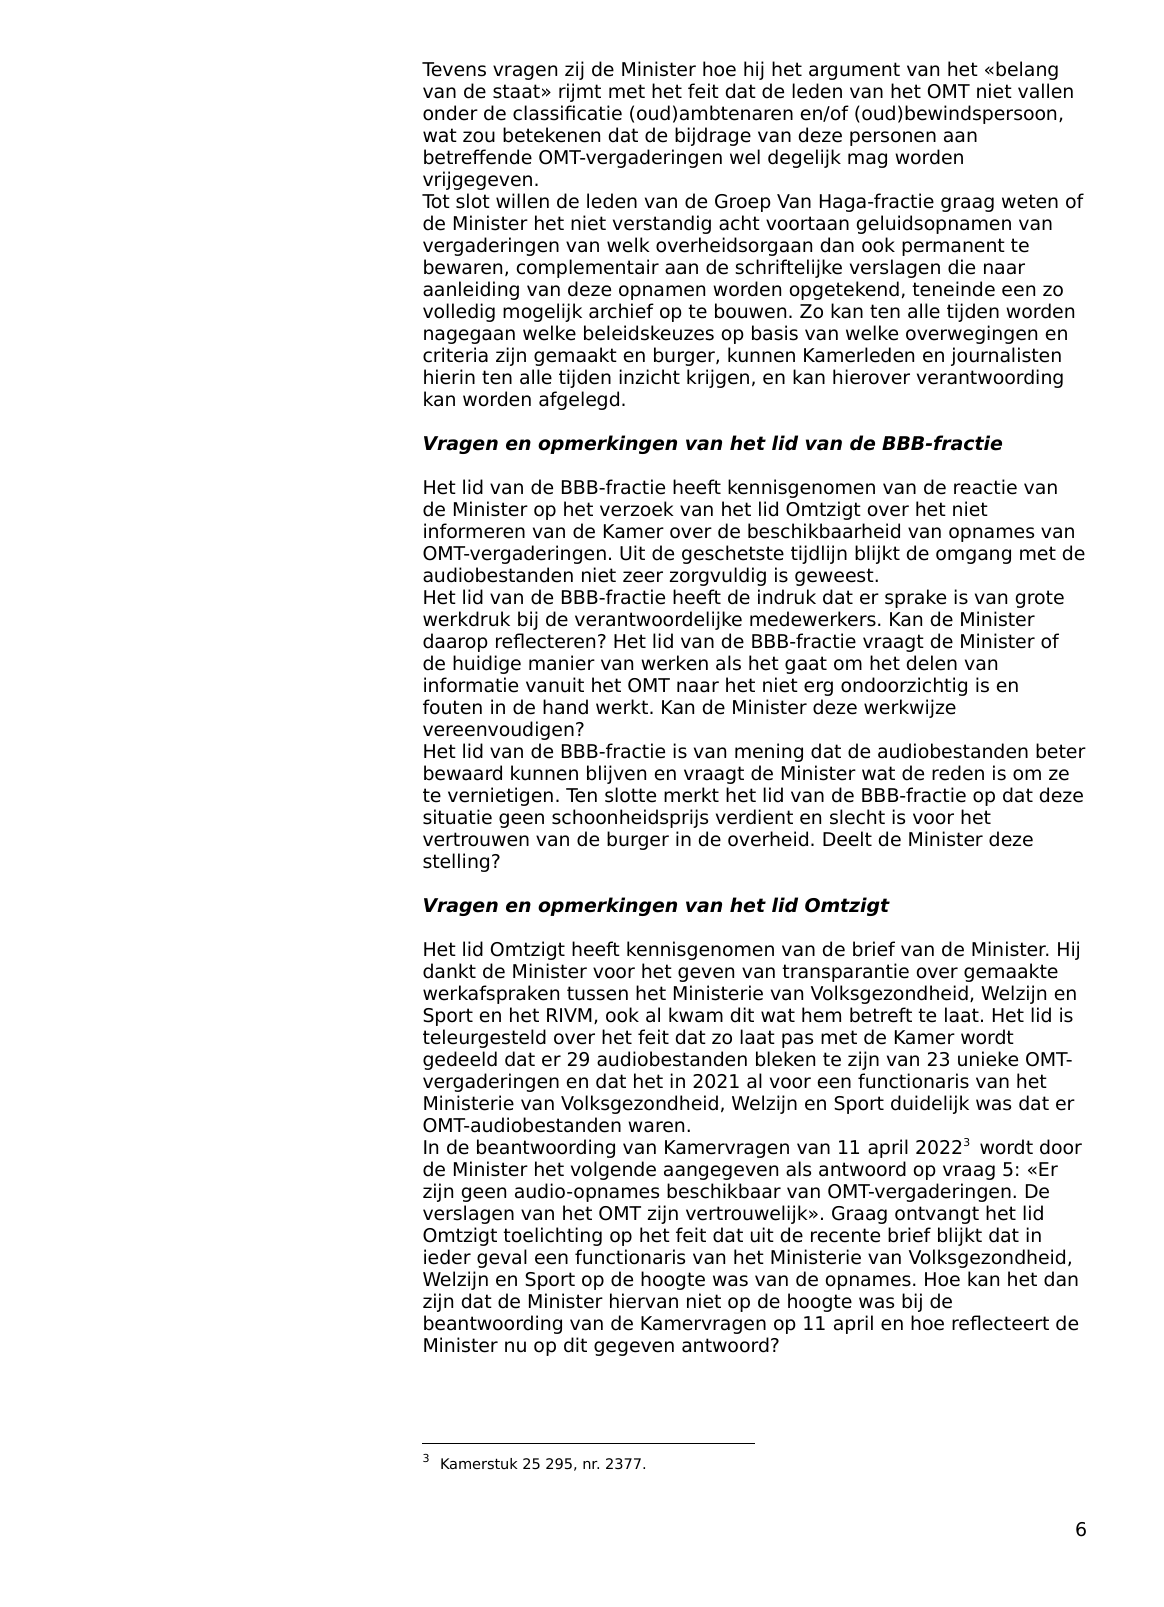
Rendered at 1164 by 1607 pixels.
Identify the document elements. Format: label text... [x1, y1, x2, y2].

text Het lid van de BBB-fractie heeft de indruk dat er sprake is van grote werkdruk bij de verantwoordelijke medewerkers. Kan de Minister daarop reflecteren? Het lid van de BBB-fractie vraagt de Minister of de huidige manier van werken als het gaat om het delen van informatie vanuit het OMT naar het niet erg ondoorzichtig is en fouten in de hand werkt. Kan de Minister deze werkwijze vereenvoudigen? [422, 587, 1087, 741]
text Tot slot willen de leden van de Groep Van Haga-fractie graag weten of de Minister het niet verstandig acht voortaan geluidsopnamen van vergaderingen van welk overheidsorgaan dan ook permanent te bewaren, complementair aan de schriftelijke verslagen die naar aanleiding van deze opnamen worden opgetekend, teneinde een zo volledig mogelijk archief op te bouwen. Zo kan ten alle tijden worden nagegaan welke beleidskeuzes op basis van welke overwegingen en criteria zijn gemaakt en burger, kunnen Kamerleden en journalisten hierin ten alle tijden inzicht krijgen, en kan hierover verantwoording kan worden afgelegd. [422, 191, 1087, 411]
text Het lid van de BBB-fractie heeft kennisgenomen van de reactie van de Minister op het verzoek van het lid Omtzigt over het niet informeren van de Kamer over de beschikbaarheid van opnames van OMT-vergaderingen. Uit de geschetste tijdlijn blijkt de omgang met de audiobestanden niet zeer zorgvuldig is geweest. [422, 477, 1087, 587]
text Kamerstuk 25 295, nr. 2377. [422, 1452, 1087, 1474]
text Het lid Omtzigt heeft kennisgenomen van de brief van de Minister. Hij dankt de Minister voor het geven van transparantie over gemaakte werkafspraken tussen het Ministerie van Volksgezondheid, Welzijn en Sport en het RIVM, ook al kwam dit wat hem betreft te laat. Het lid is teleurgesteld over het feit dat zo laat pas met de Kamer wordt gedeeld dat er 29 audiobestanden bleken te zijn van 23 unieke OMT-vergaderingen en dat het in 2021 al voor een functionaris van het Ministerie van Volksgezondheid, Welzijn en Sport duidelijk was dat er OMT-audiobestanden waren. [422, 939, 1087, 1137]
text In de beantwoording van Kamervragen van 11 april 2022 wordt door de Minister het volgende aangegeven als antwoord op vraag 5: «Er zijn geen audio-opnames beschikbaar van OMT-vergaderingen. De verslagen van het OMT zijn vertrouwelijk». Graag ontvangt het lid Omtzigt toelichting op het feit dat uit de recente brief blijkt dat in ieder geval een functionaris van het Ministerie van Volksgezondheid, Welzijn en Sport op de hoogte was van de opnames. Hoe kan het dan zijn dat de Minister hiervan niet op de hoogte was bij de beantwoording van de Kamervragen op 11 april en hoe reflecteert de Minister nu op dit gegeven antwoord? [422, 1137, 1087, 1357]
text Tevens vragen zij de Minister hoe hij het argument van het «belang van de staat» rijmt met het feit dat de leden van het OMT niet vallen onder de classificatie (oud)ambtenaren en/of (oud)bewindspersoon, wat zou betekenen dat de bijdrage van deze personen aan betreffende OMT-vergaderingen wel degelijk mag worden vrijgegeven. [422, 59, 1087, 191]
subtitle Vragen en opmerkingen van het lid Omtzigt [422, 895, 1087, 917]
text Het lid van de BBB-fractie is van mening dat de audiobestanden beter bewaard kunnen blijven en vraagt de Minister wat de reden is om ze te vernietigen. Ten slotte merkt het lid van de BBB-fractie op dat deze situatie geen schoonheidsprijs verdient en slecht is voor het vertrouwen van de burger in de overheid. Deelt de Minister deze stelling? [422, 741, 1087, 873]
subtitle Vragen en opmerkingen van het lid van de BBB-fractie [422, 433, 1087, 455]
